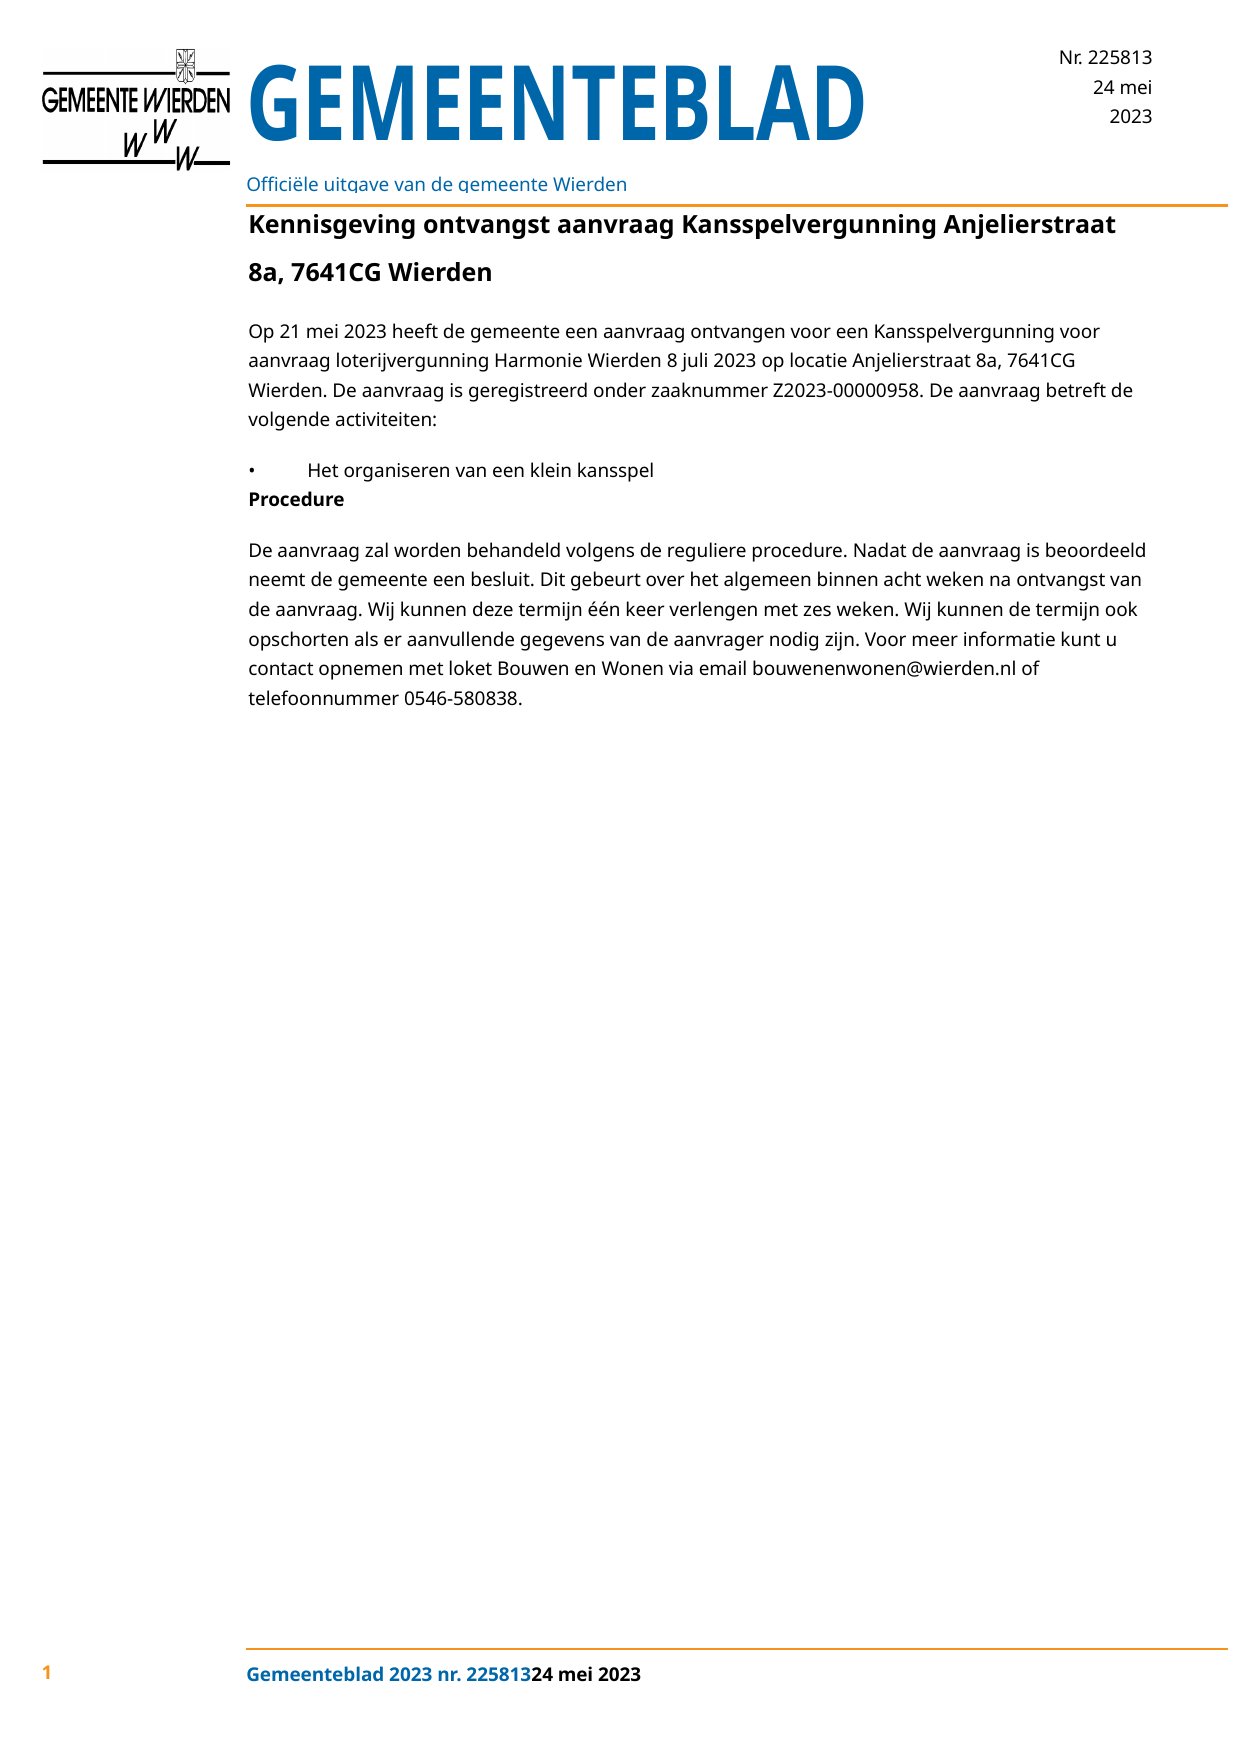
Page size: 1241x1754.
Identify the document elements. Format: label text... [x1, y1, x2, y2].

text Kennisgeving ontvangst aanvraag Kansspelvergunning Anjelierstraat 8a, 7641CG Wierden [248, 207, 1152, 288]
text Op 21 mei 2023 heeft de gemeente een aanvraag ontvangen voor een Kansspelvergunning voor aanvraag loterijvergunning Harmonie Wierden 8 juli 2023 op locatie Anjelierstraat 8a, 7641CG Wierden. De aanvraag is geregistreerd onder zaaknummer Z2023-00000958. De aanvraag betreft de volgende activiteiten: [248, 318, 1152, 432]
picture [41, 47, 231, 172]
text De aanvraag zal worden behandeld volgens de reguliere procedure. Nadat de aanvraag is beoordeeld neemt de gemeente een besluit. Dit gebeurt over het algemeen binnen acht weken na ontvangst van de aanvraag. Wij kunnen deze termijn één keer verlengen met zes weken. Wij kunnen de termijn ook opschorten als er aanvullende gegevens van de aanvrager nodig zijn. Voor meer informatie kunt u contact opnemen met loket Bouwen en Wonen via email bouwenenwonen@wierden.nl of telefoonnummer 0546-580838. [248, 537, 1152, 711]
list Het organiseren van een klein kansspel [248, 457, 1152, 483]
text Procedure [248, 487, 1152, 512]
